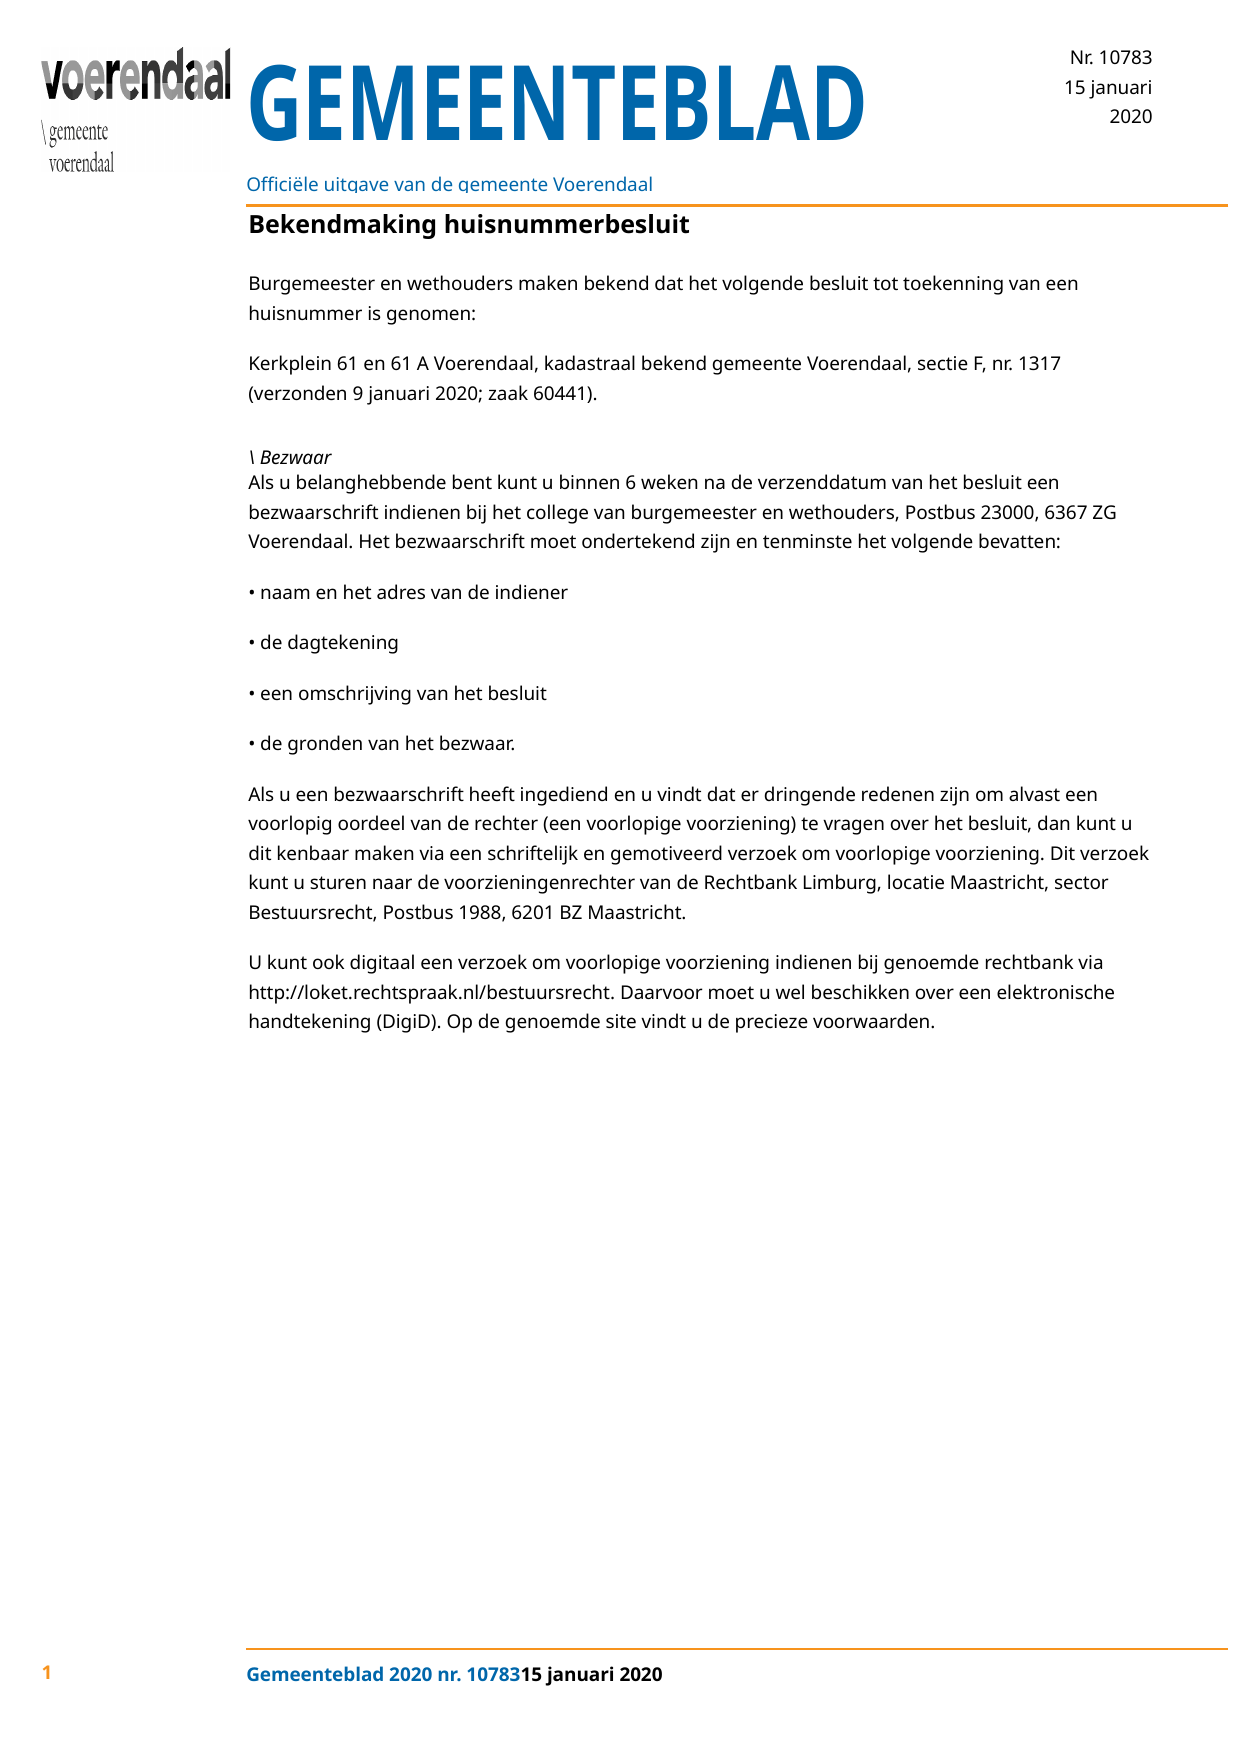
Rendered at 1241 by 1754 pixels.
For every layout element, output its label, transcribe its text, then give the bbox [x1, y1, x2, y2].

text \ Bezwaar [248, 444, 1152, 469]
text • de gronden van het bezwaar. [248, 730, 1152, 756]
text Bekendmaking huisnummerbesluit [248, 207, 1152, 241]
text • een omschrijving van het besluit [248, 680, 1152, 706]
text Burgemeester en wethouders maken bekend dat het volgende besluit tot toekenning van een huisnummer is genomen: [248, 270, 1152, 326]
picture [41, 47, 231, 172]
text Als u een bezwaarschrift heeft ingediend en u vindt dat er dringende redenen zijn om alvast een voorlopig oordeel van de rechter (een voorlopige voorziening) te vragen over het besluit, dan kunt u dit kenbaar maken via een schriftelijk en gemotiveerd verzoek om voorlopige voorziening. Dit verzoek kunt u sturen naar de voorzieningenrechter van de Rechtbank Limburg, locatie Maastricht, sector Bestuursrecht, Postbus 1988, 6201 BZ Maastricht. [248, 781, 1152, 925]
text • naam en het adres van de indiener [248, 579, 1152, 605]
text Kerkplein 61 en 61 A Voerendaal, kadastraal bekend gemeente Voerendaal, sectie F, nr. 1317 (verzonden 9 januari 2020; zaak 60441). [248, 350, 1152, 406]
text • de dagtekening [248, 629, 1152, 655]
text Als u belanghebbende bent kunt u binnen 6 weken na de verzenddatum van het besluit een bezwaarschrift indienen bij het college van burgemeester en wethouders, Postbus 23000, 6367 ZG Voerendaal. Het bezwaarschrift moet ondertekend zijn en tenminste het volgende bevatten: [248, 469, 1152, 554]
text U kunt ook digitaal een verzoek om voorlopige voorziening indienen bij genoemde rechtbank via http://loket.rechtspraak.nl/bestuursrecht. Daarvoor moet u wel beschikken over een elektronische handtekening (DigiD). Op de genoemde site vindt u de precieze voorwaarden. [248, 949, 1152, 1034]
